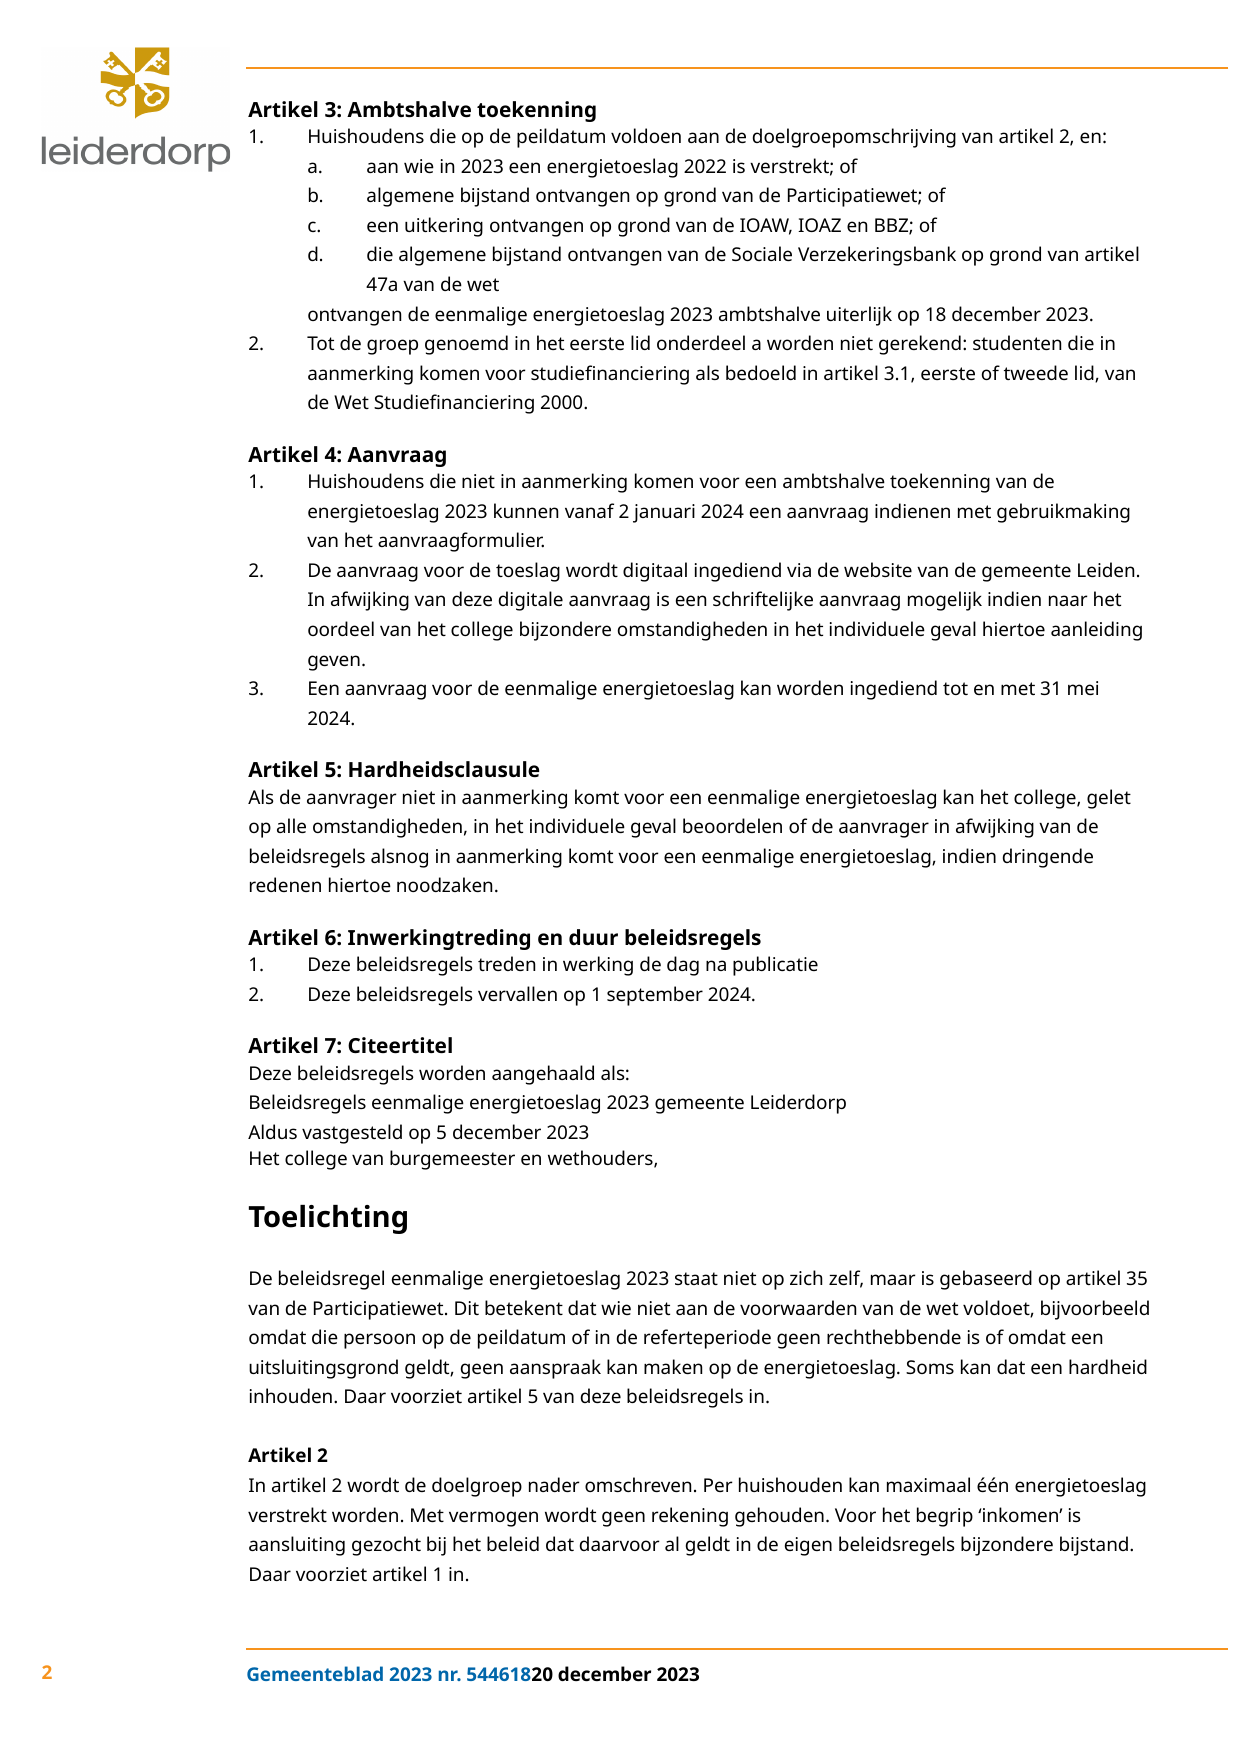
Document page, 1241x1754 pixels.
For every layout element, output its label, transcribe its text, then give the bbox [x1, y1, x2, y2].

list De aanvraag voor de toeslag wordt digitaal ingediend via de website van de gemeente Leiden. In afwijking van deze digitale aanvraag is een schriftelijke aanvraag mogelijk indien naar het oordeel van het college bijzondere omstandigheden in het individuele geval hiertoe aanleiding geven. [248, 557, 1152, 672]
list Deze beleidsregels treden in werking de dag na publicatie [248, 951, 1152, 977]
list Huishoudens die op de peildatum voldoen aan de doelgroepomschrijving van artikel 2, en: [248, 123, 1152, 149]
list aan wie in 2023 een energietoeslag 2022 is verstrekt; of [307, 153, 1152, 178]
text Deze beleidsregels worden aangehaald als: [248, 1060, 1152, 1086]
list Tot de groep genoemd in het eerste lid onderdeel a worden niet gerekend: studenten die in aanmerking komen voor studiefinanciering als bedoeld in artikel 3.1, eerste of tweede lid, van de Wet Studiefinanciering 2000. [248, 330, 1152, 415]
list een uitkering ontvangen op grond van de IOAW, IOAZ en BBZ; of [307, 212, 1152, 238]
text Artikel 7: Citeertitel [248, 1031, 1152, 1060]
text Aldus vastgesteld op 5 december 2023 [248, 1119, 1152, 1145]
text Artikel 6: Inwerkingtreding en duur beleidsregels [248, 923, 1152, 951]
text Toelichting [248, 1196, 1152, 1236]
text De beleidsregel eenmalige energietoeslag 2023 staat niet op zich zelf, maar is gebaseerd op artikel 35 van de Participatiewet. Dit betekent dat wie niet aan de voorwaarden van de wet voldoet, bijvoorbeeld omdat die persoon op de peildatum of in de referteperiode geen rechthebbende is of omdat een uitsluitingsgrond geldt, geen aanspraak kan maken op de energietoeslag. Soms kan dat een hardheid inhouden. Daar voorziet artikel 5 van deze beleidsregels in. [248, 1265, 1152, 1409]
text Als de aanvrager niet in aanmerking komt voor een eenmalige energietoeslag kan het college, gelet op alle omstandigheden, in het individuele geval beoordelen of de aanvrager in afwijking van de beleidsregels alsnog in aanmerking komt voor een eenmalige energietoeslag, indien dringende redenen hiertoe noodzaken. [248, 784, 1152, 898]
picture [41, 47, 231, 172]
text Het college van burgemeester en wethouders, [248, 1145, 1152, 1171]
text Artikel 3: Ambtshalve toekenning [248, 95, 1152, 123]
text Artikel 5: Hardheidsclausule [248, 755, 1152, 784]
list ontvangen de eenmalige energietoeslag 2023 ambtshalve uiterlijk op 18 december 2023. [248, 301, 1152, 326]
list Deze beleidsregels vervallen op 1 september 2024. [248, 981, 1152, 1007]
text In artikel 2 wordt de doelgroep nader omschreven. Per huishouden kan maximaal één energietoeslag verstrekt worden. Met vermogen wordt geen rekening gehouden. Voor het begrip ‘inkomen’ is aansluiting gezocht bij het beleid dat daarvoor al geldt in de eigen beleidsregels bijzondere bijstand. Daar voorziet artikel 1 in. [248, 1472, 1152, 1587]
text Artikel 4: Aanvraag [248, 440, 1152, 468]
list Een aanvraag voor de eenmalige energietoeslag kan worden ingediend tot en met 31 mei 2024. [248, 675, 1152, 731]
list die algemene bijstand ontvangen van de Sociale Verzekeringsbank op grond van artikel 47a van de wet [307, 242, 1152, 297]
text Artikel 2 [248, 1443, 1152, 1468]
list Huishoudens die niet in aanmerking komen voor een ambtshalve toekenning van de energietoeslag 2023 kunnen vanaf 2 januari 2024 een aanvraag indienen met gebruikmaking van het aanvraagformulier. [248, 468, 1152, 553]
list algemene bijstand ontvangen op grond van de Participatiewet; of [307, 182, 1152, 208]
text Beleidsregels eenmalige energietoeslag 2023 gemeente Leiderdorp [248, 1089, 1152, 1115]
